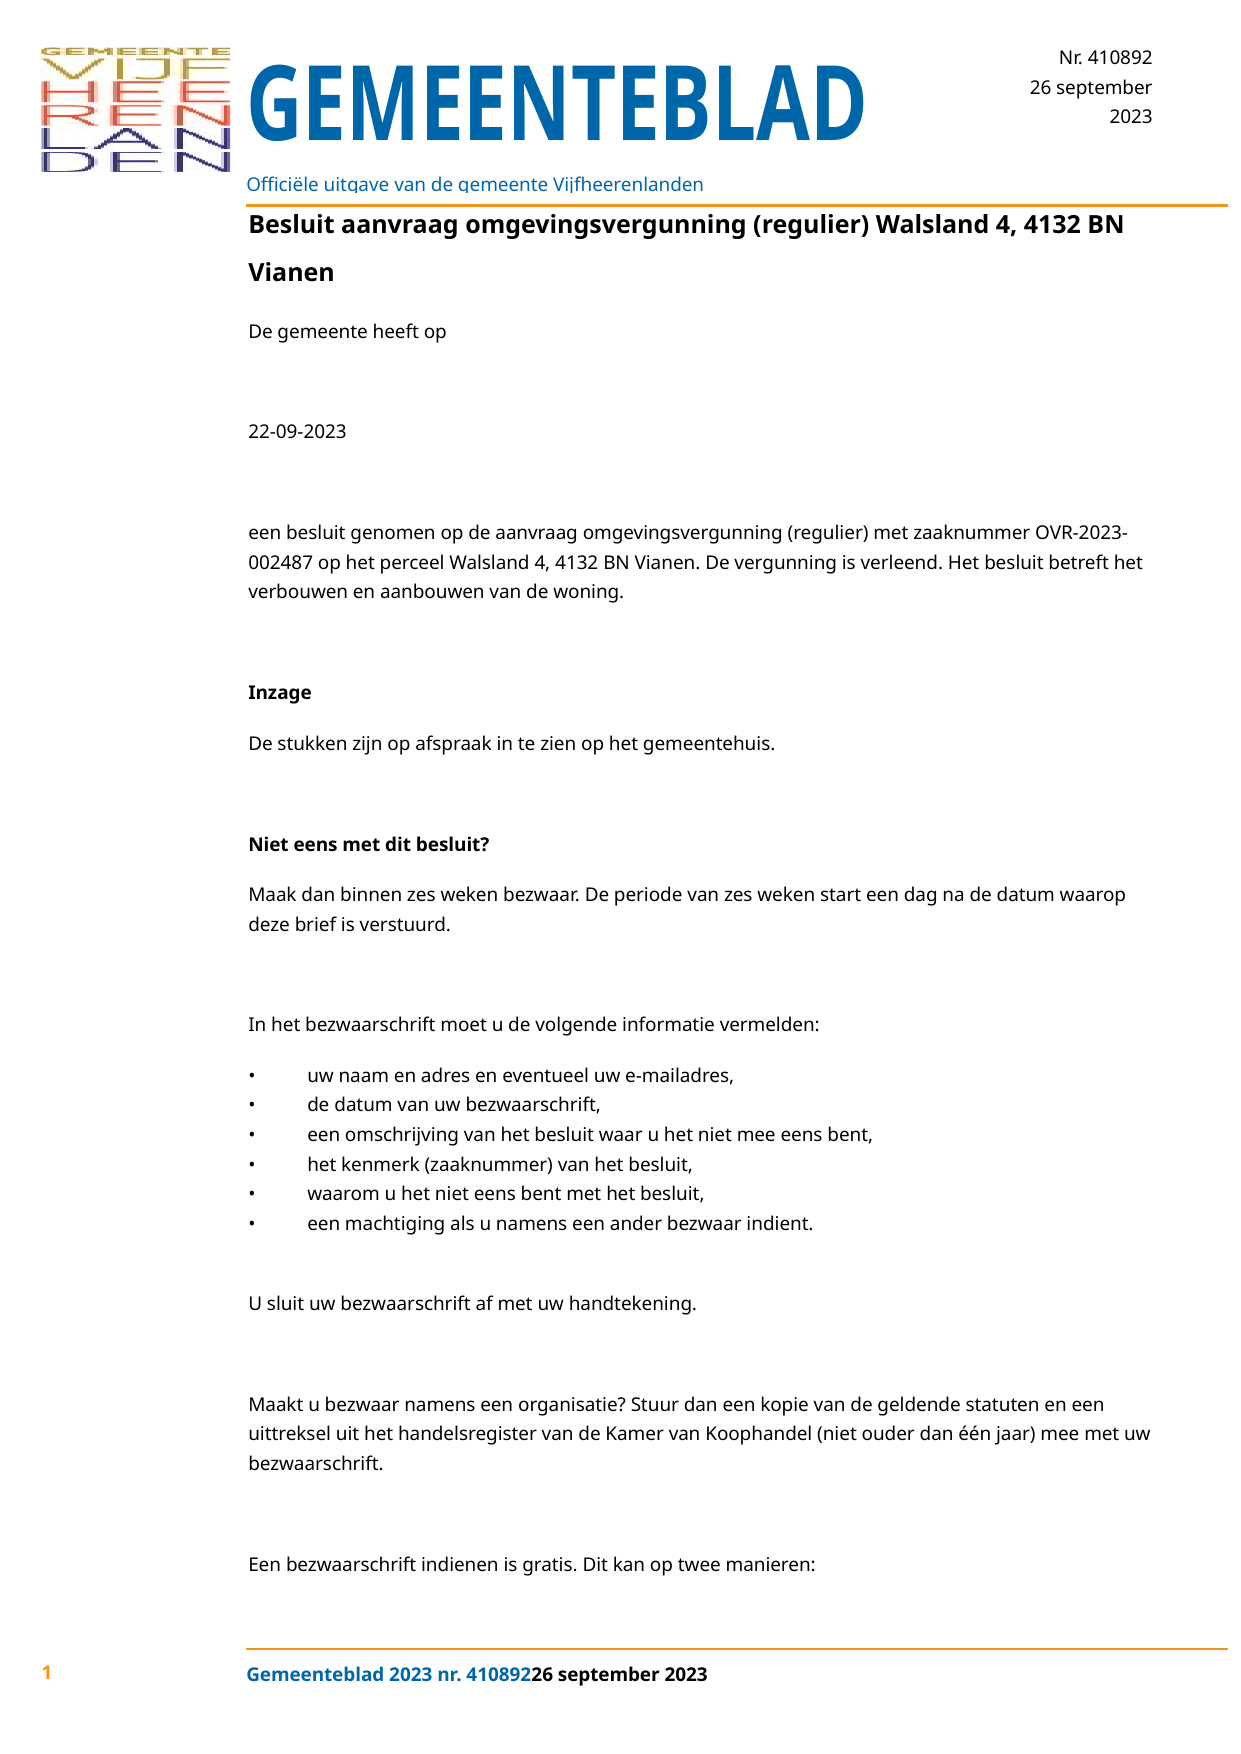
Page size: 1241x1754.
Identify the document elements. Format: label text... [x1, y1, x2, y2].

text Maak dan binnen zes weken bezwaar. De periode van zes weken start een dag na de datum waarop deze brief is verstuurd. [248, 881, 1152, 937]
text Maakt u bezwaar namens een organisatie? Stuur dan een kopie van de geldende statuten en een uittreksel uit het handelsregister van de Kamer van Koophandel (niet ouder dan één jaar) mee met uw bezwaarschrift. [248, 1391, 1152, 1476]
picture [41, 47, 231, 172]
list waarom u het niet eens bent met het besluit, [248, 1180, 1152, 1206]
list een machtiging als u namens een ander bezwaar indient. [248, 1210, 1152, 1236]
text U sluit uw bezwaarschrift af met uw handtekening. [248, 1290, 1152, 1316]
text Besluit aanvraag omgevingsvergunning (regulier) Walsland 4, 4132 BN Vianen [248, 207, 1152, 288]
text In het bezwaarschrift moet u de volgende informatie vermelden: [248, 1012, 1152, 1037]
text De gemeente heeft op [248, 318, 1152, 344]
text Niet eens met dit besluit? [248, 831, 1152, 857]
list de datum van uw bezwaarschrift, [248, 1092, 1152, 1117]
text Inzage [248, 679, 1152, 705]
list uw naam en adres en eventueel uw e-mailadres, [248, 1062, 1152, 1088]
list een omschrijving van het besluit waar u het niet mee eens bent, [248, 1121, 1152, 1147]
list het kenmerk (zaaknummer) van het besluit, [248, 1151, 1152, 1177]
text een besluit genomen op de aanvraag omgevingsvergunning (regulier) met zaaknummer OVR-2023-002487 op het perceel Walsland 4, 4132 BN Vianen. De vergunning is verleend. Het besluit betreft het verbouwen en aanbouwen van de woning. [248, 519, 1152, 604]
text 22-09-2023 [248, 419, 1152, 444]
text De stukken zijn op afspraak in te zien op het gemeentehuis. [248, 730, 1152, 756]
text Een bezwaarschrift indienen is gratis. Dit kan op twee manieren: [248, 1551, 1152, 1577]
